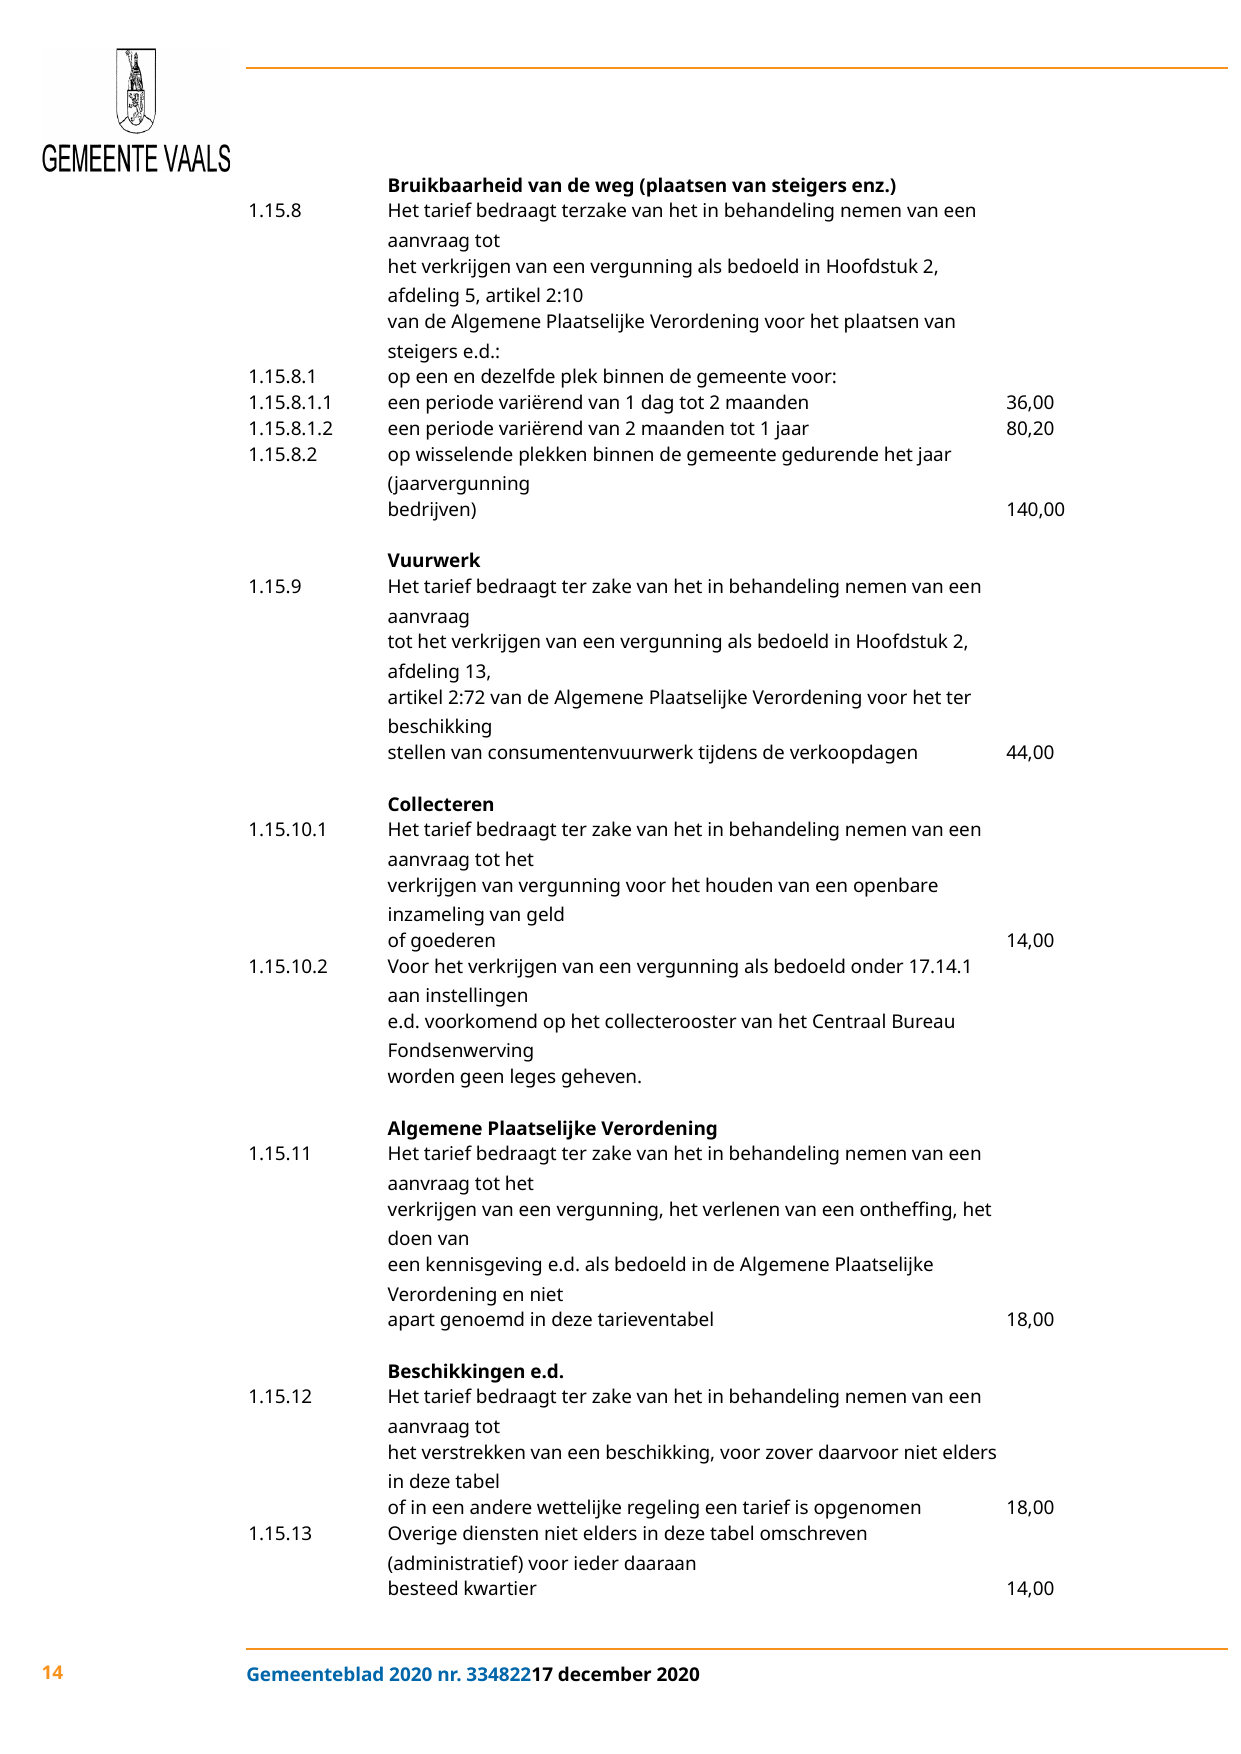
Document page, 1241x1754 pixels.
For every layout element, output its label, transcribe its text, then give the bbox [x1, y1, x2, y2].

table_cell verkrijgen van een vergunning, het verlenen van een ontheffing, het doen van [388, 1196, 1006, 1251]
table_cell [248, 1089, 387, 1115]
table_cell [388, 1332, 1006, 1358]
table_cell [248, 121, 387, 146]
table_cell het verstrekken van een beschikking, voor zover daarvoor niet elders in deze tabel [388, 1439, 1006, 1494]
table_cell of in een andere wettelijke regeling een tarief is opgenomen [388, 1494, 1006, 1520]
table_cell Het tarief bedraagt ter zake van het in behandeling nemen van een aanvraag [388, 573, 1006, 629]
table_cell [248, 765, 387, 791]
table_cell [1006, 364, 1152, 389]
table_cell [1006, 198, 1152, 253]
table_cell Collecteren [388, 791, 1006, 816]
table_cell [388, 522, 1006, 548]
table_cell [1006, 253, 1152, 308]
table_cell [1006, 1251, 1152, 1307]
table_cell 1.15.8.2 [248, 441, 387, 496]
table_cell [1006, 1141, 1152, 1196]
table_cell [1006, 1358, 1152, 1384]
table_cell [248, 1251, 387, 1307]
table_cell [1006, 953, 1152, 1008]
table_cell [388, 146, 1006, 172]
table_cell [388, 765, 1006, 791]
table_cell [1006, 146, 1152, 172]
table_cell of goederen [388, 927, 1006, 953]
table_cell [248, 1115, 387, 1141]
table_cell 18,00 [1006, 1307, 1152, 1332]
table_cell [248, 1575, 387, 1601]
table_cell [248, 791, 387, 816]
table_cell 1.15.8.1.2 [248, 415, 387, 441]
table_cell een periode variërend van 2 maanden tot 1 jaar [388, 415, 1006, 441]
table_cell [248, 1008, 387, 1063]
table_cell Het tarief bedraagt ter zake van het in behandeling nemen van een aanvraag tot het [388, 1141, 1006, 1196]
table_cell [248, 1196, 387, 1251]
table_cell een kennisgeving e.d. als bedoeld in de Algemene Plaatselijke Verordening en niet [388, 1251, 1006, 1307]
table_cell [248, 1494, 387, 1520]
table_cell [248, 1439, 387, 1494]
table_cell [1006, 629, 1152, 684]
table_cell 1.15.11 [248, 1141, 387, 1196]
table_cell Beschikkingen e.d. [388, 1358, 1006, 1384]
table_cell [1006, 121, 1152, 146]
table_cell [1006, 791, 1152, 816]
table_cell Bruikbaarheid van de weg (plaatsen van steigers enz.) [388, 172, 1006, 198]
table_cell een periode variërend van 1 dag tot 2 maanden [388, 389, 1006, 415]
table_cell [388, 95, 1006, 121]
table_cell [1006, 522, 1152, 548]
table_cell [248, 1332, 387, 1358]
table_cell bedrijven) [388, 496, 1006, 522]
table_cell 1.15.8.1 [248, 364, 387, 389]
table_cell op wisselende plekken binnen de gemeente gedurende het jaar (jaarvergunning [388, 441, 1006, 496]
table_cell 80,20 [1006, 415, 1152, 441]
picture [41, 47, 231, 172]
table_cell [1006, 441, 1152, 496]
table_cell [1006, 308, 1152, 364]
table_cell het verkrijgen van een vergunning als bedoeld in Hoofdstuk 2, afdeling 5, artikel 2:10 [388, 253, 1006, 308]
table_cell Vuurwerk [388, 548, 1006, 573]
table_cell [1006, 573, 1152, 629]
table_cell [248, 253, 387, 308]
table_cell [248, 872, 387, 927]
table_cell 1.15.10.2 [248, 953, 387, 1008]
table_cell Het tarief bedraagt ter zake van het in behandeling nemen van een aanvraag tot het [388, 816, 1006, 872]
table_cell op een en dezelfde plek binnen de gemeente voor: [388, 364, 1006, 389]
table_cell [248, 1358, 387, 1384]
table_cell [1006, 1439, 1152, 1494]
table_cell [388, 121, 1006, 146]
table_cell verkrijgen van vergunning voor het houden van een openbare inzameling van geld [388, 872, 1006, 927]
table_cell [1006, 816, 1152, 872]
table_cell 44,00 [1006, 739, 1152, 765]
table_cell [1006, 1332, 1152, 1358]
table_cell [1006, 1384, 1152, 1439]
table_cell [1006, 1064, 1152, 1089]
table_cell [248, 522, 387, 548]
table_cell worden geen leges geheven. [388, 1064, 1006, 1089]
table_cell [1006, 95, 1152, 121]
table_cell [248, 146, 387, 172]
table_cell 36,00 [1006, 389, 1152, 415]
table_cell 18,00 [1006, 1494, 1152, 1520]
table_cell [1006, 548, 1152, 573]
table_cell [1006, 765, 1152, 791]
table_cell [248, 548, 387, 573]
table_cell [1006, 1520, 1152, 1575]
table_cell [248, 684, 387, 739]
table_cell 14,00 [1006, 927, 1152, 953]
table_cell Het tarief bedraagt terzake van het in behandeling nemen van een aanvraag tot [388, 198, 1006, 253]
table_cell 1.15.10.1 [248, 816, 387, 872]
table_cell [1006, 1196, 1152, 1251]
table_cell [388, 1089, 1006, 1115]
table_cell artikel 2:72 van de Algemene Plaatselijke Verordening voor het ter beschikking [388, 684, 1006, 739]
table_cell [1006, 172, 1152, 198]
table_cell Het tarief bedraagt ter zake van het in behandeling nemen van een aanvraag tot [388, 1384, 1006, 1439]
table_cell besteed kwartier [388, 1575, 1006, 1601]
table_cell 1.15.8 [248, 198, 387, 253]
table_cell [248, 308, 387, 364]
table_cell 1.15.13 [248, 1520, 387, 1575]
table_cell [248, 95, 387, 121]
table_cell [248, 496, 387, 522]
table_cell van de Algemene Plaatselijke Verordening voor het plaatsen van steigers e.d.: [388, 308, 1006, 364]
table_cell 1.15.9 [248, 573, 387, 629]
table_cell [1006, 1008, 1152, 1063]
table_cell Voor het verkrijgen van een vergunning als bedoeld onder 17.14.1 aan instellingen [388, 953, 1006, 1008]
table_cell [1006, 684, 1152, 739]
table_cell [1006, 872, 1152, 927]
table_cell [248, 172, 387, 198]
table_cell [1006, 1089, 1152, 1115]
table_cell [248, 927, 387, 953]
table_cell [248, 739, 387, 765]
table_cell 140,00 [1006, 496, 1152, 522]
table_cell Overige diensten niet elders in deze tabel omschreven (administratief) voor ieder daaraan [388, 1520, 1006, 1575]
table_cell e.d. voorkomend op het collecterooster van het Centraal Bureau Fondsenwerving [388, 1008, 1006, 1063]
table_cell Algemene Plaatselijke Verordening [388, 1115, 1006, 1141]
table_cell [248, 1307, 387, 1332]
table_cell 1.15.8.1.1 [248, 389, 387, 415]
table_cell apart genoemd in deze tarieventabel [388, 1307, 1006, 1332]
table_cell 14,00 [1006, 1575, 1152, 1601]
table_cell [248, 629, 387, 684]
table_cell tot het verkrijgen van een vergunning als bedoeld in Hoofdstuk 2, afdeling 13, [388, 629, 1006, 684]
table_cell stellen van consumentenvuurwerk tijdens de verkoopdagen [388, 739, 1006, 765]
table_cell [1006, 1115, 1152, 1141]
table_cell [248, 1064, 387, 1089]
table_cell 1.15.12 [248, 1384, 387, 1439]
